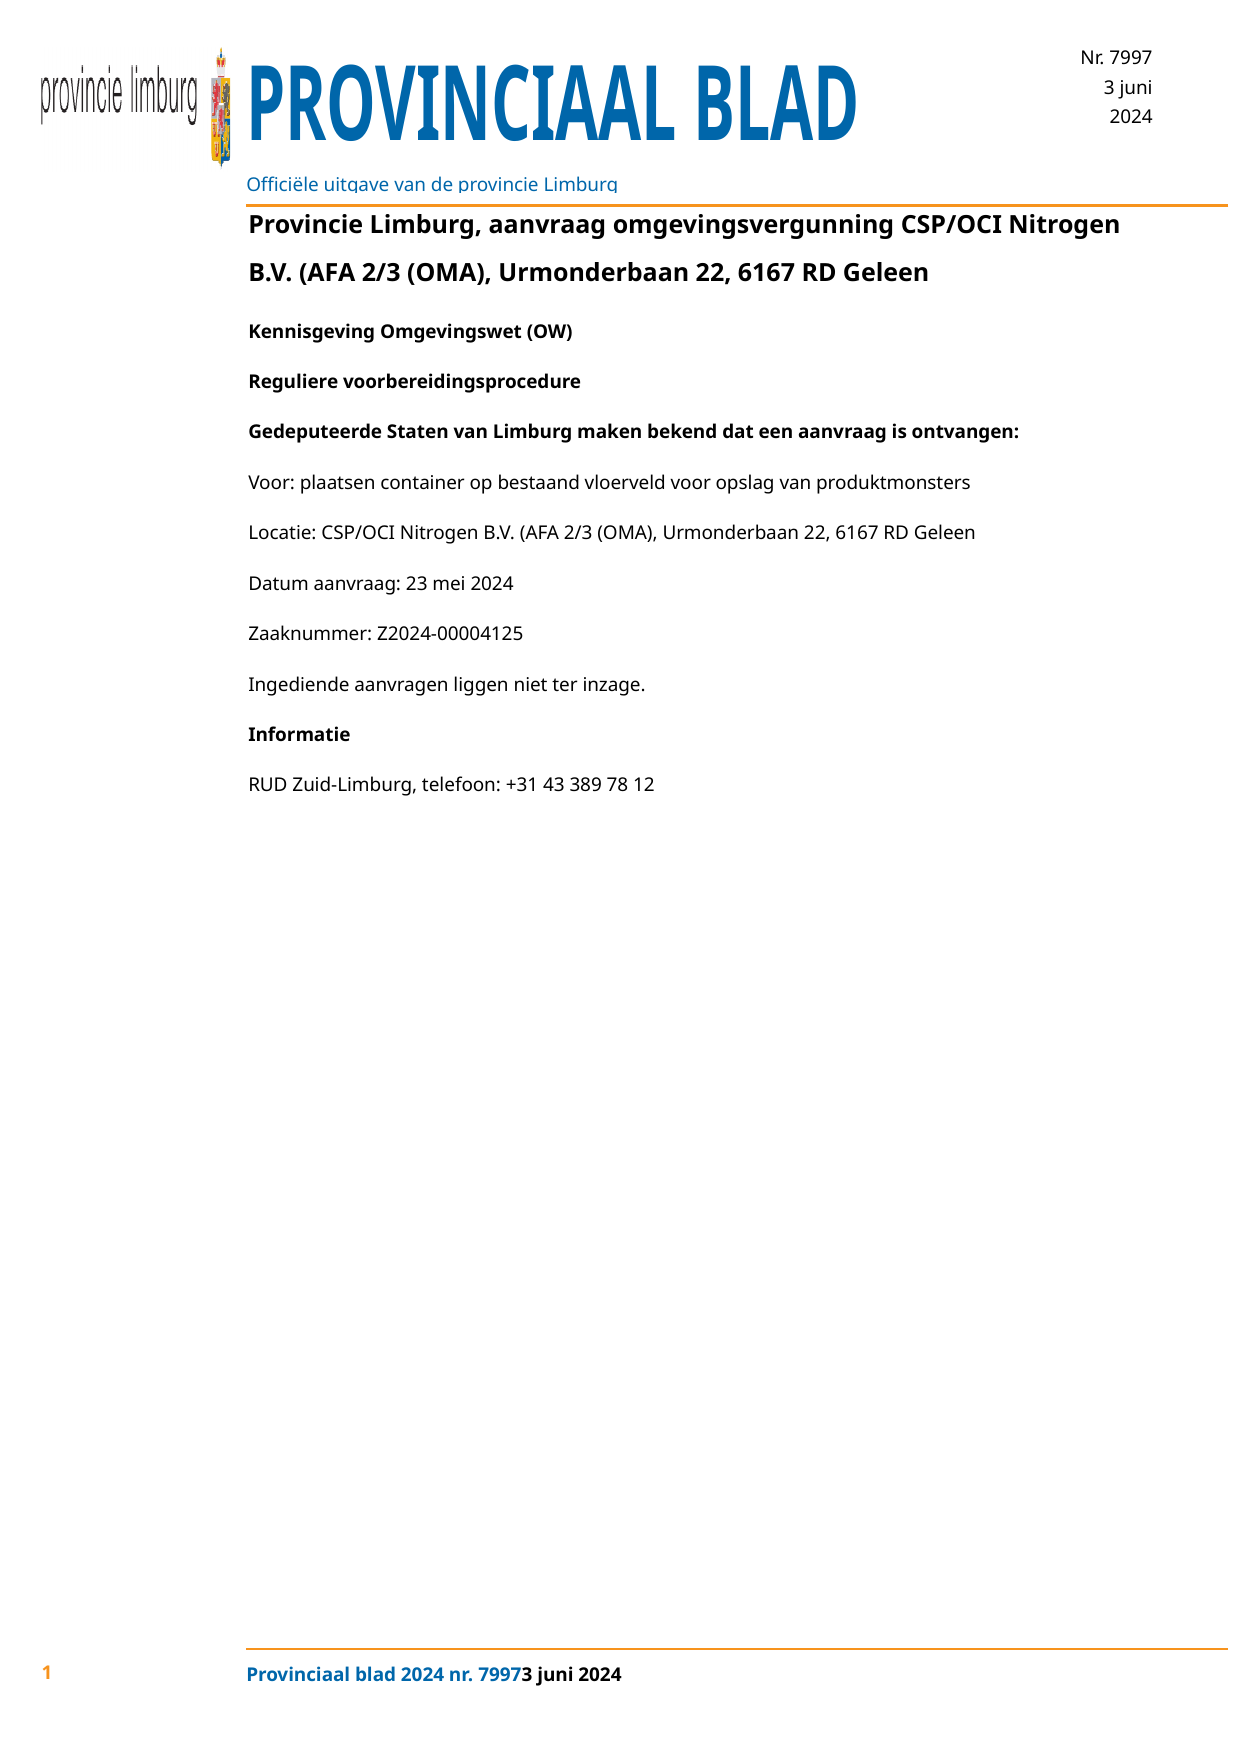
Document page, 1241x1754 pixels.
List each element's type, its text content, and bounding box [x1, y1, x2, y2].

picture [41, 47, 231, 172]
text Reguliere voorbereidingsprocedure [248, 368, 1152, 394]
text Datum aanvraag: 23 mei 2024 [248, 570, 1152, 596]
text Zaaknummer: Z2024-00004125 [248, 620, 1152, 646]
text Locatie: CSP/OCI Nitrogen B.V. (AFA 2/3 (OMA), Urmonderbaan 22, 6167 RD Geleen [248, 519, 1152, 545]
text RUD Zuid-Limburg, telefoon: +31 43 389 78 12 [248, 772, 1152, 797]
text Ingediende aanvragen liggen niet ter inzage. [248, 671, 1152, 697]
text Informatie [248, 721, 1152, 747]
text Voor: plaatsen container op bestaand vloerveld voor opslag van produktmonsters [248, 469, 1152, 495]
text Gedeputeerde Staten van Limburg maken bekend dat een aanvraag is ontvangen: [248, 419, 1152, 444]
text Provincie Limburg, aanvraag omgevingsvergunning CSP/OCI Nitrogen B.V. (AFA 2/3 (OMA), Urmonderbaan 22, 6167 RD Geleen [248, 207, 1152, 288]
text Kennisgeving Omgevingswet (OW) [248, 318, 1152, 344]
